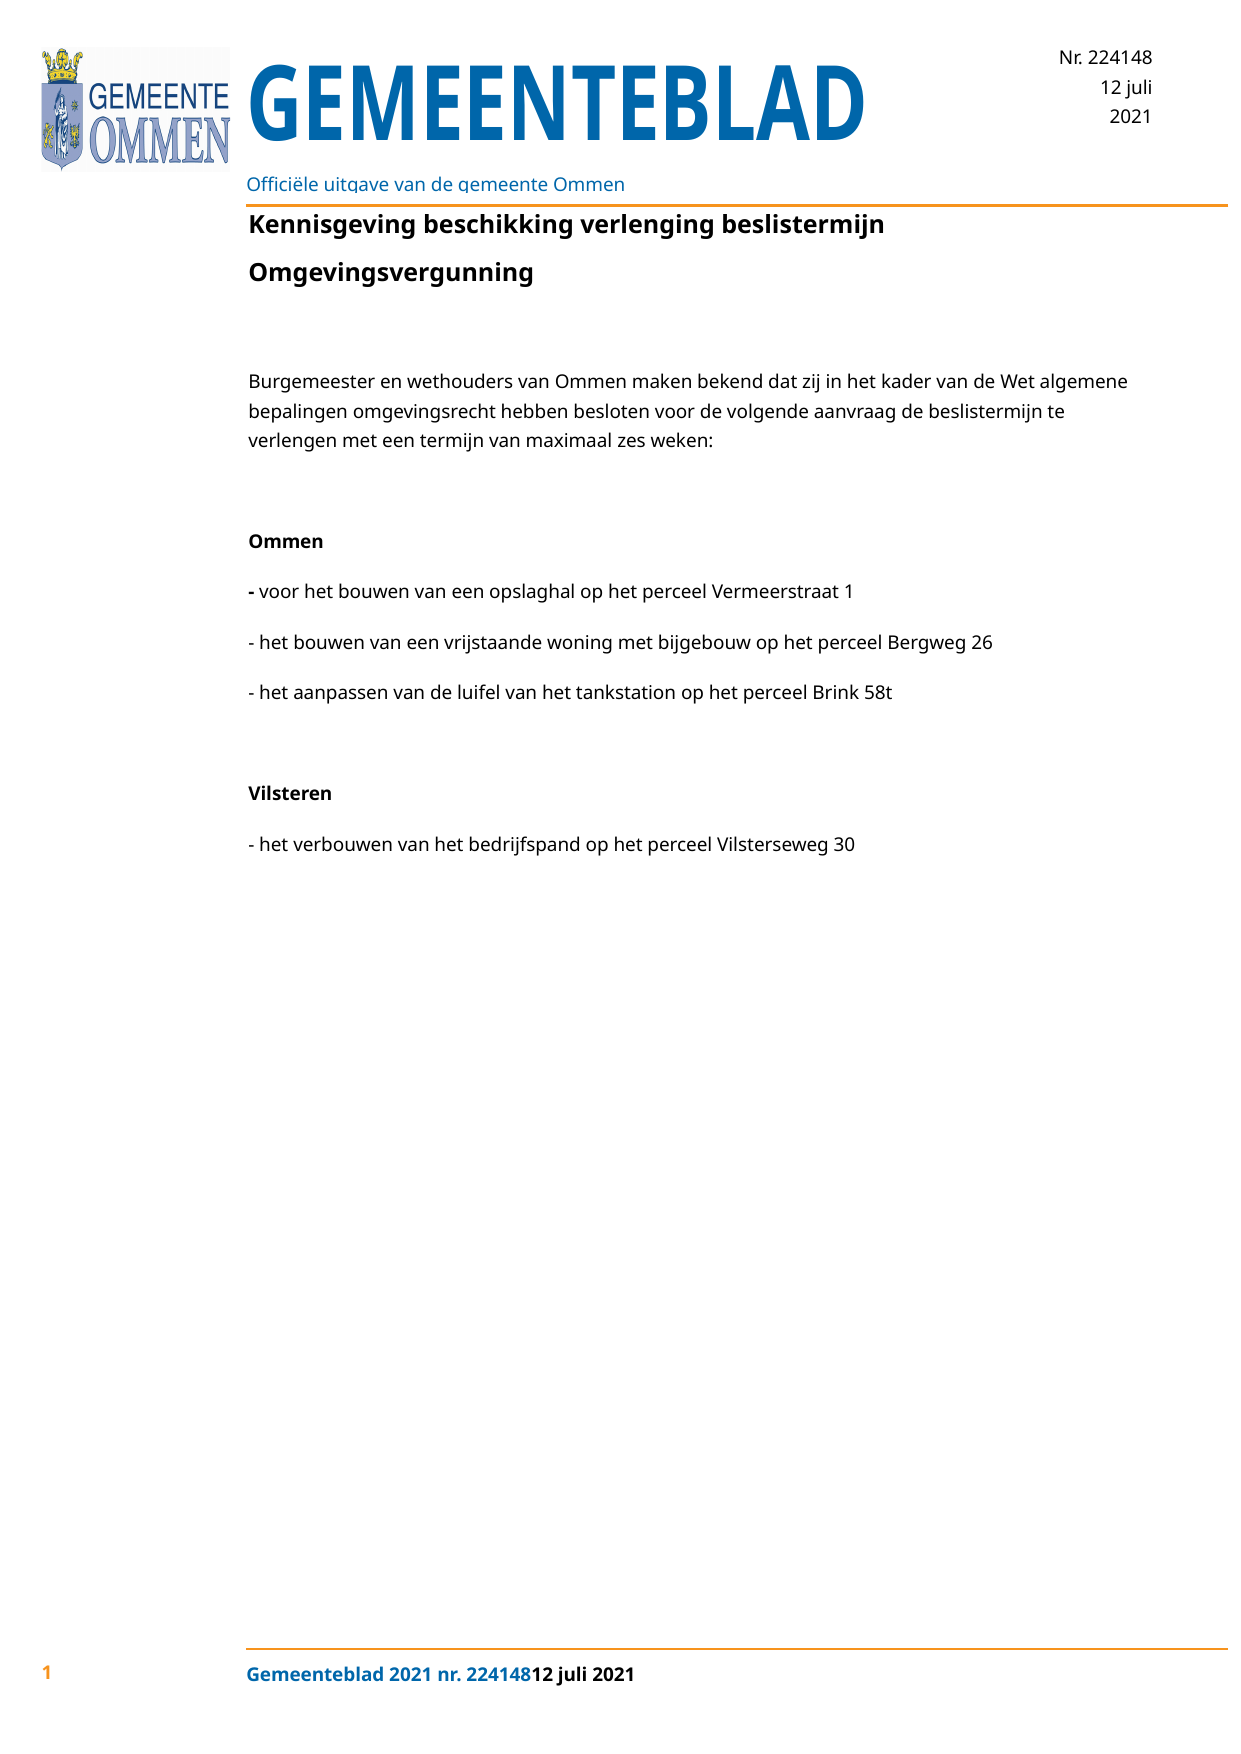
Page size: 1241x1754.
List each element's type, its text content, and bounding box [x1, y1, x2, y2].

picture [41, 47, 231, 172]
text Ommen [248, 528, 1152, 554]
text Burgemeester en wethouders van Ommen maken bekend dat zij in het kader van de Wet algemene bepalingen omgevingsrecht hebben besloten voor de volgende aanvraag de beslistermijn te verlengen met een termijn van maximaal zes weken: [248, 368, 1152, 453]
text Vilsteren [248, 780, 1152, 806]
text - het verbouwen van het bedrijfspand op het perceel Vilsterseweg 30 [248, 831, 1152, 857]
text - het aanpassen van de luifel van het tankstation op het perceel Brink 58t [248, 679, 1152, 705]
text Kennisgeving beschikking verlenging beslistermijn Omgevingsvergunning [248, 207, 1152, 288]
text - voor het bouwen van een opslaghal op het perceel Vermeerstraat 1 [248, 579, 1152, 604]
text - het bouwen van een vrijstaande woning met bijgebouw op het perceel Bergweg 26 [248, 629, 1152, 655]
